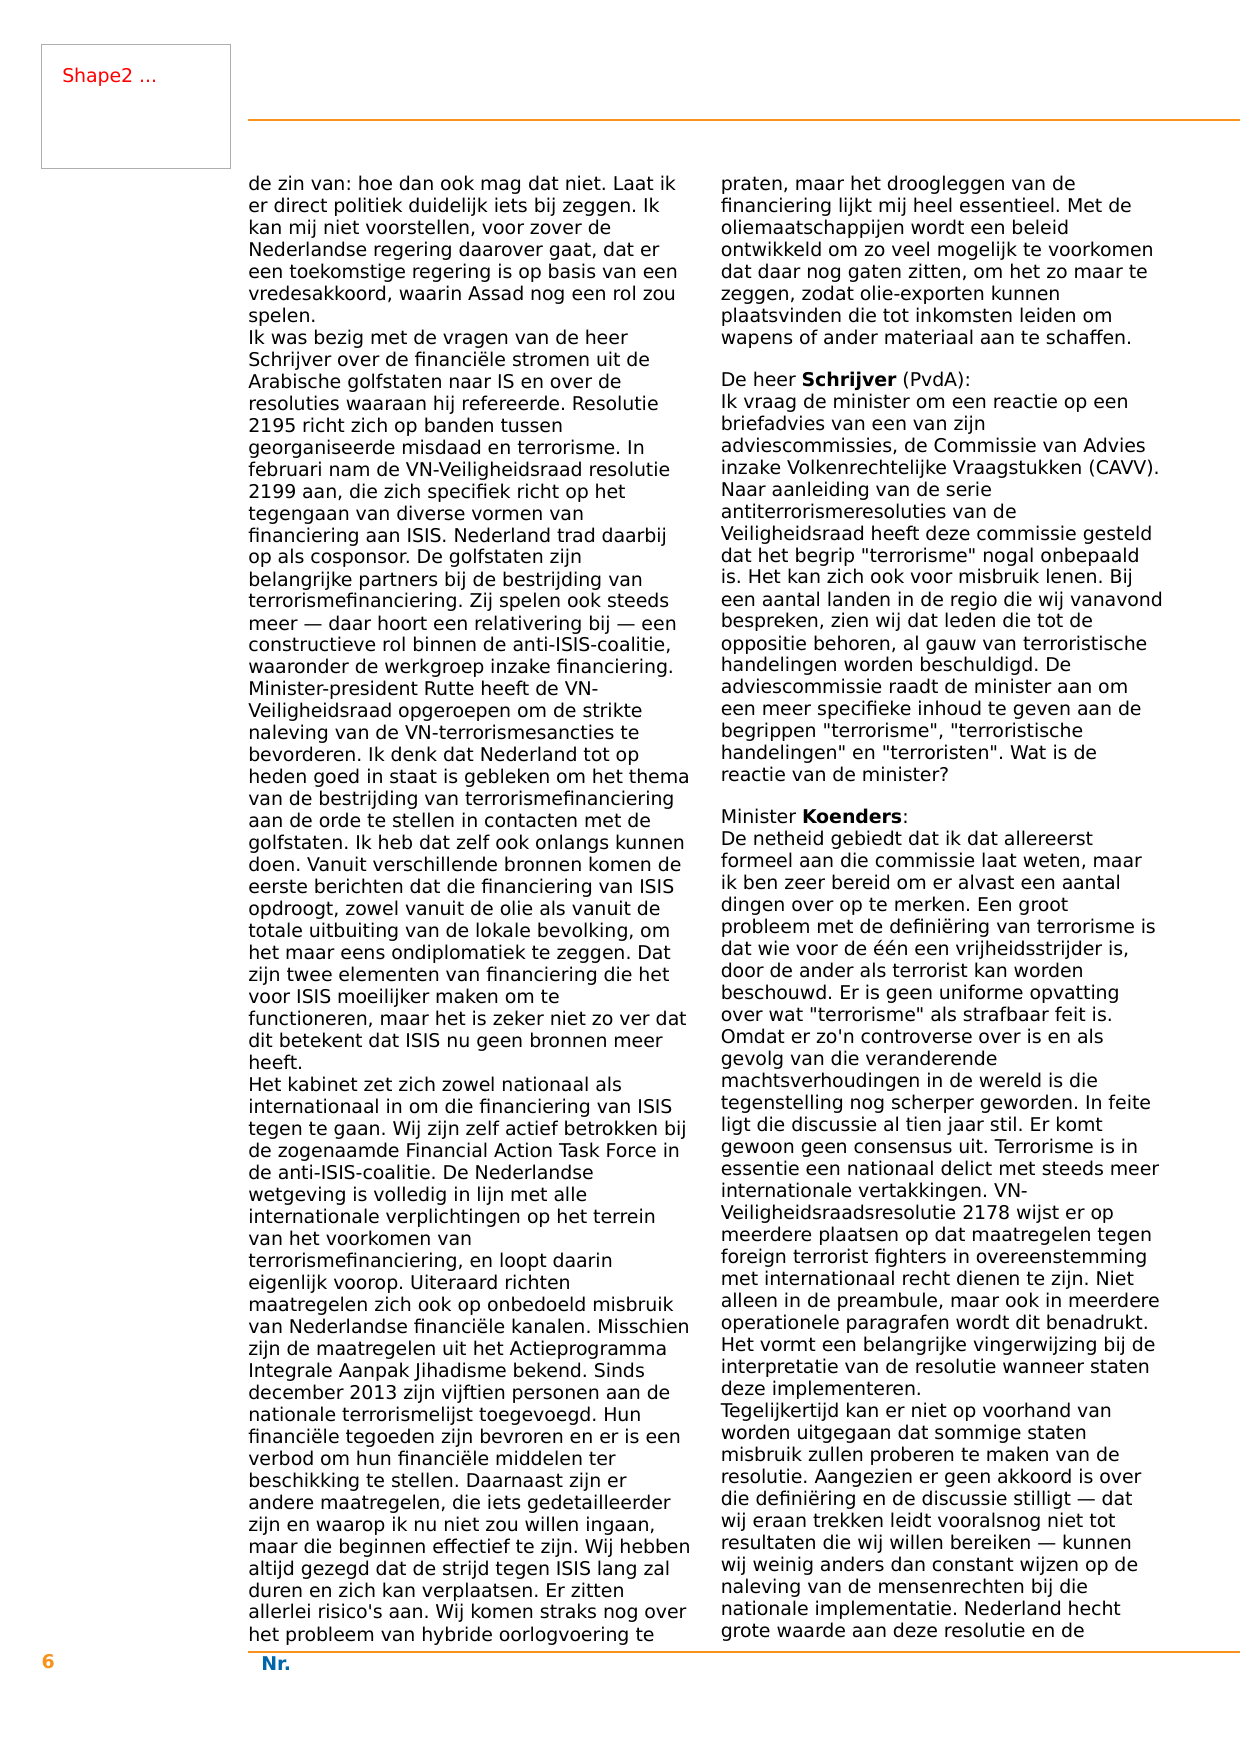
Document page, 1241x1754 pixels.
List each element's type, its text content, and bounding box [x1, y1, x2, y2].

text Tegelijkertijd kan er niet op voorhand van worden uitgegaan dat sommige staten misbruik zullen proberen te maken van de resolutie. Aangezien er geen akkoord is over die definiëring en de discussie stilligt — dat wij eraan trekken leidt vooralsnog niet tot resultaten die wij willen bereiken — kunnen wij weinig anders dan constant wijzen op de naleving van de mensenrechten bij die nationale implementatie. Nederland hecht grote waarde aan deze resolutie en de [721, 1400, 1163, 1641]
text Ik vraag de minister om een reactie op een briefadvies van een van zijn adviescommissies, de Commissie van Advies inzake Volkenrechtelijke Vraagstukken (CAVV). Naar aanleiding van de serie antiterrorismeresoluties van de Veiligheidsraad heeft deze commissie gesteld dat het begrip "terrorisme" nogal onbepaald is. Het kan zich ook voor misbruik lenen. Bij een aantal landen in de regio die wij vanavond bespreken, zien wij dat leden die tot de oppositie behoren, al gauw van terroristische handelingen worden beschuldigd. De adviescommissie raadt de minister aan om een meer specifieke inhoud te geven aan de begrippen "terrorisme", "terroristische handelingen" en "terroristen". Wat is de reactie van de minister? [721, 391, 1163, 786]
text Minister Koenders: [721, 806, 1163, 828]
text Het kabinet zet zich zowel nationaal als internationaal in om die financiering van ISIS tegen te gaan. Wij zijn zelf actief betrokken bij de zogenaamde Financial Action Task Force in de anti-ISIS-coalitie. De Nederlandse wetgeving is volledig in lijn met alle internationale verplichtingen op het terrein van het voorkomen van terrorismefinanciering, en loopt daarin eigenlijk voorop. Uiteraard richten maatregelen zich ook op onbedoeld misbruik van Nederlandse financiële kanalen. Misschien zijn de maatregelen uit het Actieprogramma Integrale Aanpak Jihadisme bekend. Sinds december 2013 zijn vijftien personen aan de nationale terrorismelijst toegevoegd. Hun financiële tegoeden zijn bevroren en er is een verbod om hun financiële middelen ter beschikking te stellen. Daarnaast zijn er andere maatregelen, die iets gedetailleerder zijn en waarop ik nu niet zou willen ingaan, maar die beginnen effectief te zijn. Wij hebben altijd gezegd dat de strijd tegen ISIS lang zal duren en zich kan verplaatsen. Er zitten allerlei risico's aan. Wij komen straks nog over het probleem van hybride oorlogvoering te [248, 1074, 691, 1645]
text de zin van: hoe dan ook mag dat niet. Laat ik er direct politiek duidelijk iets bij zeggen. Ik kan mij niet voorstellen, voor zover de Nederlandse regering daarover gaat, dat er een toekomstige regering is op basis van een vredesakkoord, waarin Assad nog een rol zou spelen. [248, 173, 691, 327]
text De heer Schrijver (PvdA): [721, 369, 1163, 391]
text Ik was bezig met de vragen van de heer Schrijver over de financiële stromen uit de Arabische golfstaten naar IS en over de resoluties waaraan hij refereerde. Resolutie 2195 richt zich op banden tussen georganiseerde misdaad en terrorisme. In februari nam de VN-Veiligheidsraad resolutie 2199 aan, die zich specifiek richt op het tegengaan van diverse vormen van financiering aan ISIS. Nederland trad daarbij op als cosponsor. De golfstaten zijn belangrijke partners bij de bestrijding van terrorismefinanciering. Zij spelen ook steeds meer — daar hoort een relativering bij — een constructieve rol binnen de anti-ISIS-coalitie, waaronder de werkgroep inzake financiering. Minister-president Rutte heeft de VN-Veiligheidsraad opgeroepen om de strikte naleving van de VN-terrorismesancties te bevorderen. Ik denk dat Nederland tot op heden goed in staat is gebleken om het thema van de bestrijding van terrorismefinanciering aan de orde te stellen in contacten met de golfstaten. Ik heb dat zelf ook onlangs kunnen doen. Vanuit verschillende bronnen komen de eerste berichten dat die financiering van ISIS opdroogt, zowel vanuit de olie als vanuit de totale uitbuiting van de lokale bevolking, om het maar eens ondiplomatiek te zeggen. Dat zijn twee elementen van financiering die het voor ISIS moeilijker maken om te functioneren, maar het is zeker niet zo ver dat dit betekent dat ISIS nu geen bronnen meer heeft. [248, 327, 691, 1074]
text praten, maar het droogleggen van de financiering lijkt mij heel essentieel. Met de oliemaatschappijen wordt een beleid ontwikkeld om zo veel mogelijk te voorkomen dat daar nog gaten zitten, om het zo maar te zeggen, zodat olie-exporten kunnen plaatsvinden die tot inkomsten leiden om wapens of ander materiaal aan te schaffen. [721, 173, 1163, 349]
text De netheid gebiedt dat ik dat allereerst formeel aan die commissie laat weten, maar ik ben zeer bereid om er alvast een aantal dingen over op te merken. Een groot probleem met de definiëring van terrorisme is dat wie voor de één een vrijheidsstrijder is, door de ander als terrorist kan worden beschouwd. Er is geen uniforme opvatting over wat "terrorisme" als strafbaar feit is. Omdat er zo'n controverse over is en als gevolg van die veranderende machtsverhoudingen in de wereld is die tegenstelling nog scherper geworden. In feite ligt die discussie al tien jaar stil. Er komt gewoon geen consensus uit. Terrorisme is in essentie een nationaal delict met steeds meer internationale vertakkingen. VN-Veiligheidsraadsresolutie 2178 wijst er op meerdere plaatsen op dat maatregelen tegen foreign terrorist fighters in overeenstemming met internationaal recht dienen te zijn. Niet alleen in de preambule, maar ook in meerdere operationele paragrafen wordt dit benadrukt. Het vormt een belangrijke vingerwijzing bij de interpretatie van de resolutie wanneer staten deze implementeren. [721, 828, 1163, 1400]
